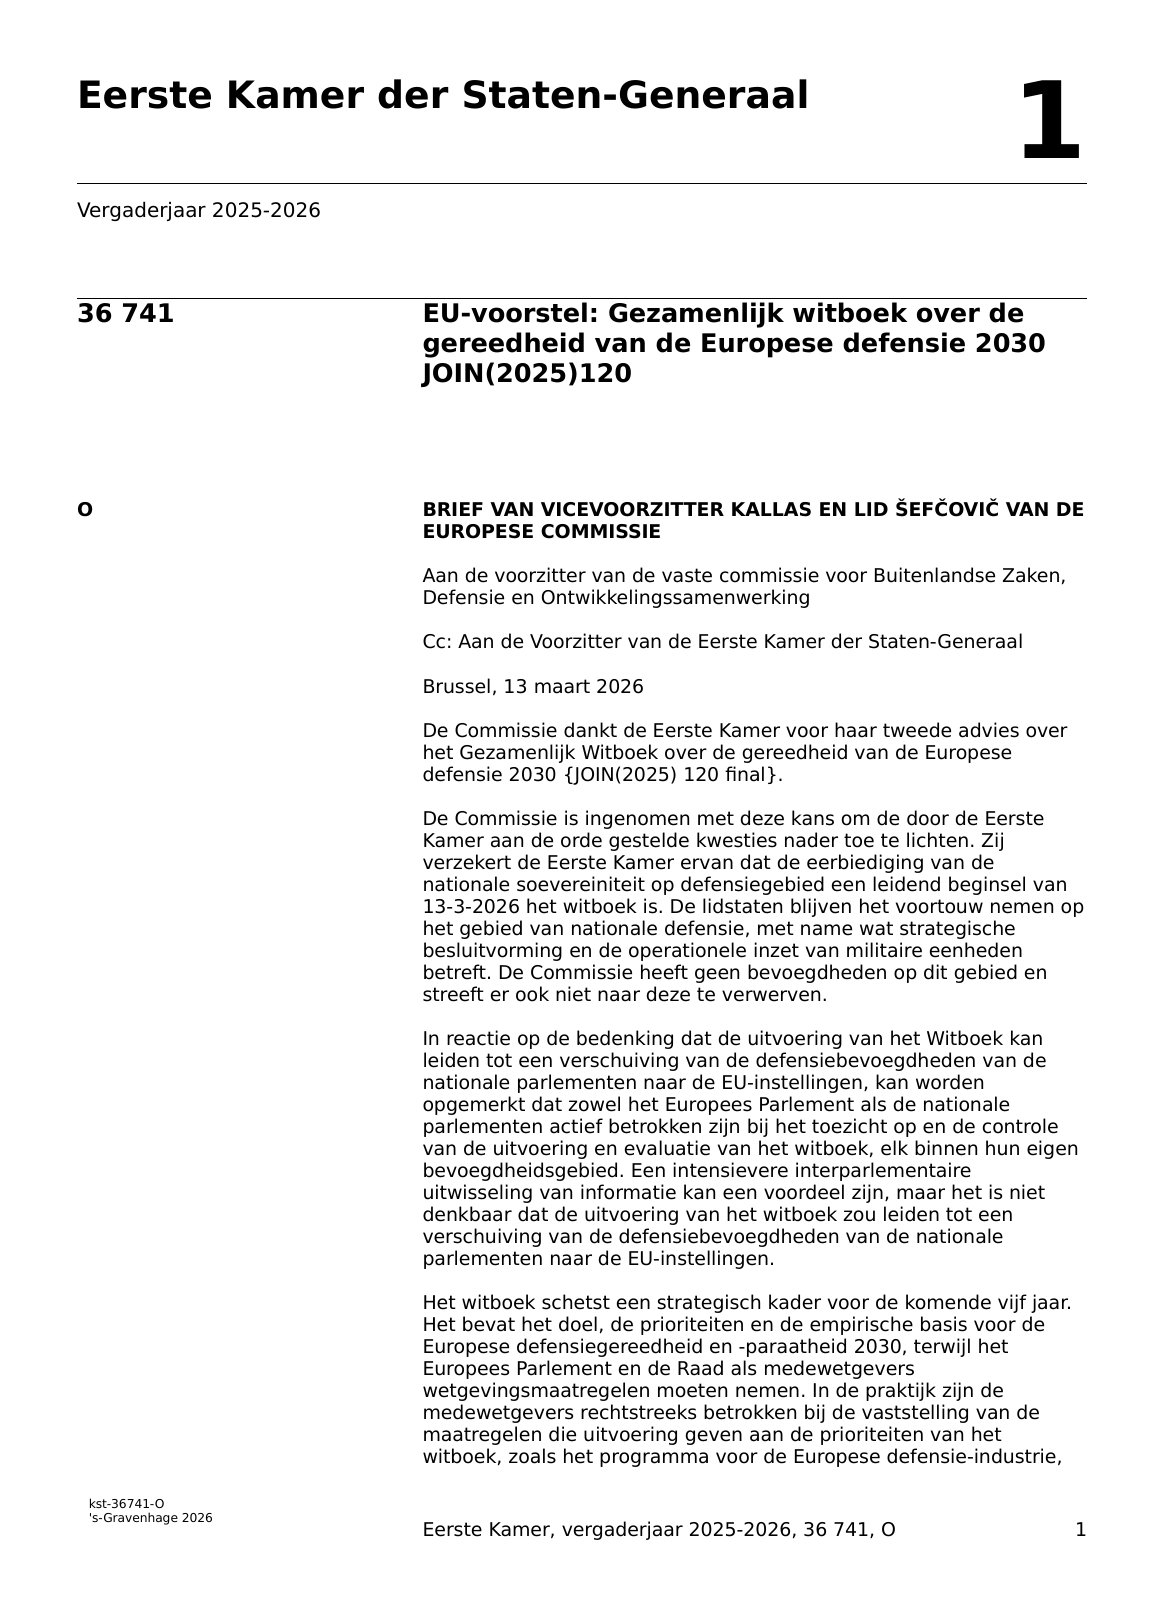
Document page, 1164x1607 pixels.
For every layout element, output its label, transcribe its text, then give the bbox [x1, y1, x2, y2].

text Het witboek schetst een strategisch kader voor de komende vijf jaar. Het bevat het doel, de prioriteiten en de empirische basis voor de Europese defensiegereedheid en -paraatheid 2030, terwijl het Europees Parlement en de Raad als medewetgevers wetgevingsmaatregelen moeten nemen. In de praktijk zijn de medewetgevers rechtstreeks betrokken bij de vaststelling van de maatregelen die uitvoering geven aan de prioriteiten van het witboek, zoals het programma voor de Europese defensie-industrie, [422, 1292, 1087, 1468]
text Aan de voorzitter van de vaste commissie voor Buitenlandse Zaken, Defensie en Ontwikkelingssamenwerking [422, 565, 1087, 609]
table_header Eerste Kamer der Staten-Generaal [77, 59, 886, 183]
text In reactie op de bedenking dat de uitvoering van het Witboek kan leiden tot een verschuiving van de defensiebevoegdheden van de nationale parlementen naar de EU-instellingen, kan worden opgemerkt dat zowel het Europees Parlement als de nationale parlementen actief betrokken zijn bij het toezicht op en de controle van de uitvoering en evaluatie van het witboek, elk binnen hun eigen bevoegdheidsgebied. Een intensievere interparlementaire uitwisseling van informatie kan een voordeel zijn, maar het is niet denkbaar dat de uitvoering van het witboek zou leiden tot een verschuiving van de defensiebevoegdheden van de nationale parlementen naar de EU-instellingen. [422, 1028, 1087, 1269]
text kst-36741-O [88, 1497, 323, 1511]
text 's-Gravenhage 2026 [88, 1511, 323, 1525]
table_header 1 [886, 59, 1087, 183]
table_cell Vergaderjaar 2025-2026 [77, 184, 1087, 298]
text Brussel, 13 maart 2026 [422, 676, 1087, 697]
text De Commissie dankt de Eerste Kamer voor haar tweede advies over het Gezamenlijk Witboek over de gereedheid van de Europese defensie 2030 {JOIN(2025) 120 final}. [422, 720, 1087, 786]
subtitle 36 741 EU-voorstel: Gezamenlijk witboek over de gereedheid van de Europese defensie 2030 JOIN(2025)120 [77, 299, 1087, 388]
text De Commissie is ingenomen met deze kans om de door de Eerste Kamer aan de orde gestelde kwesties nader toe te lichten. Zij verzekert de Eerste Kamer ervan dat de eerbiediging van de nationale soevereiniteit op defensiegebied een leidend beginsel van 13-3-2026 het witboek is. De lidstaten blijven het voortouw nemen op het gebied van nationale defensie, met name wat strategische besluitvorming en de operationele inzet van militaire eenheden betreft. De Commissie heeft geen bevoegdheden op dit gebied en streeft er ook niet naar deze te verwerven. [422, 808, 1087, 1006]
subtitle O BRIEF VAN VICEVOORZITTER KALLAS EN LID ŠEFČOVIČ VAN DE EUROPESE COMMISSIE [77, 499, 1087, 543]
text Cc: Aan de Voorzitter van de Eerste Kamer der Staten-Generaal [422, 631, 1087, 653]
